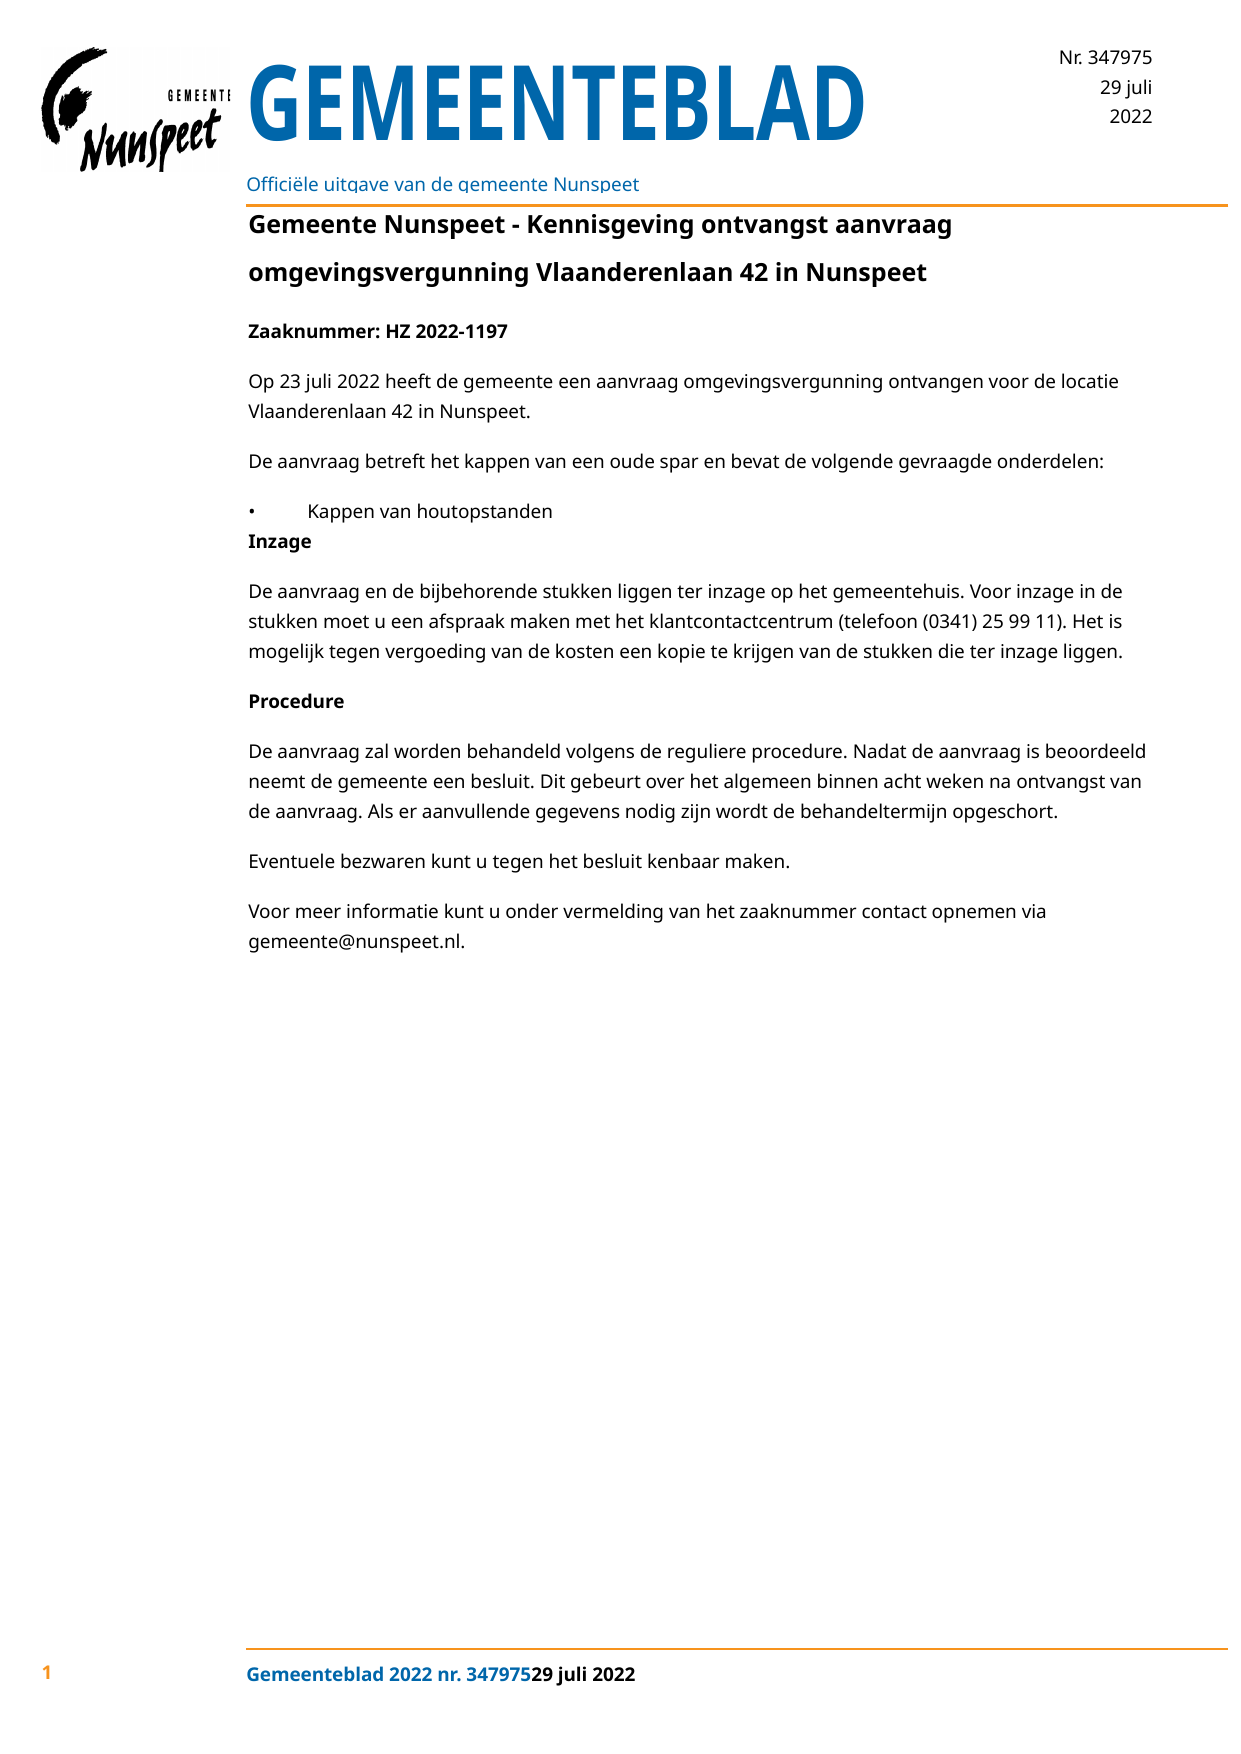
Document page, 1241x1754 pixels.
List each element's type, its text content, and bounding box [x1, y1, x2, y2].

text Gemeente Nunspeet - Kennisgeving ontvangst aanvraag omgevingsvergunning Vlaanderenlaan 42 in Nunspeet [248, 207, 1152, 288]
list Kappen van houtopstanden [248, 499, 1152, 524]
text De aanvraag zal worden behandeld volgens de reguliere procedure. Nadat de aanvraag is beoordeeld neemt de gemeente een besluit. Dit gebeurt over het algemeen binnen acht weken na ontvangst van de aanvraag. Als er aanvullende gegevens nodig zijn wordt de behandeltermijn opgeschort. [248, 739, 1152, 824]
text De aanvraag betreft het kappen van een oude spar en bevat de volgende gevraagde onderdelen: [248, 448, 1152, 474]
text Eventuele bezwaren kunt u tegen het besluit kenbaar maken. [248, 848, 1152, 874]
text Zaaknummer: HZ 2022-1197 [248, 318, 1152, 344]
picture [41, 47, 231, 172]
text De aanvraag en de bijbehorende stukken liggen ter inzage op het gemeentehuis. Voor inzage in de stukken moet u een afspraak maken met het klantcontactcentrum (telefoon (0341) 25 99 11). Het is mogelijk tegen vergoeding van de kosten een kopie te krijgen van de stukken die ter inzage liggen. [248, 579, 1152, 664]
text Procedure [248, 688, 1152, 714]
text Voor meer informatie kunt u onder vermelding van het zaaknummer contact opnemen via gemeente@nunspeet.nl. [248, 899, 1152, 954]
text Inzage [248, 528, 1152, 554]
text Op 23 juli 2022 heeft de gemeente een aanvraag omgevingsvergunning ontvangen voor de locatie Vlaanderenlaan 42 in Nunspeet. [248, 368, 1152, 424]
